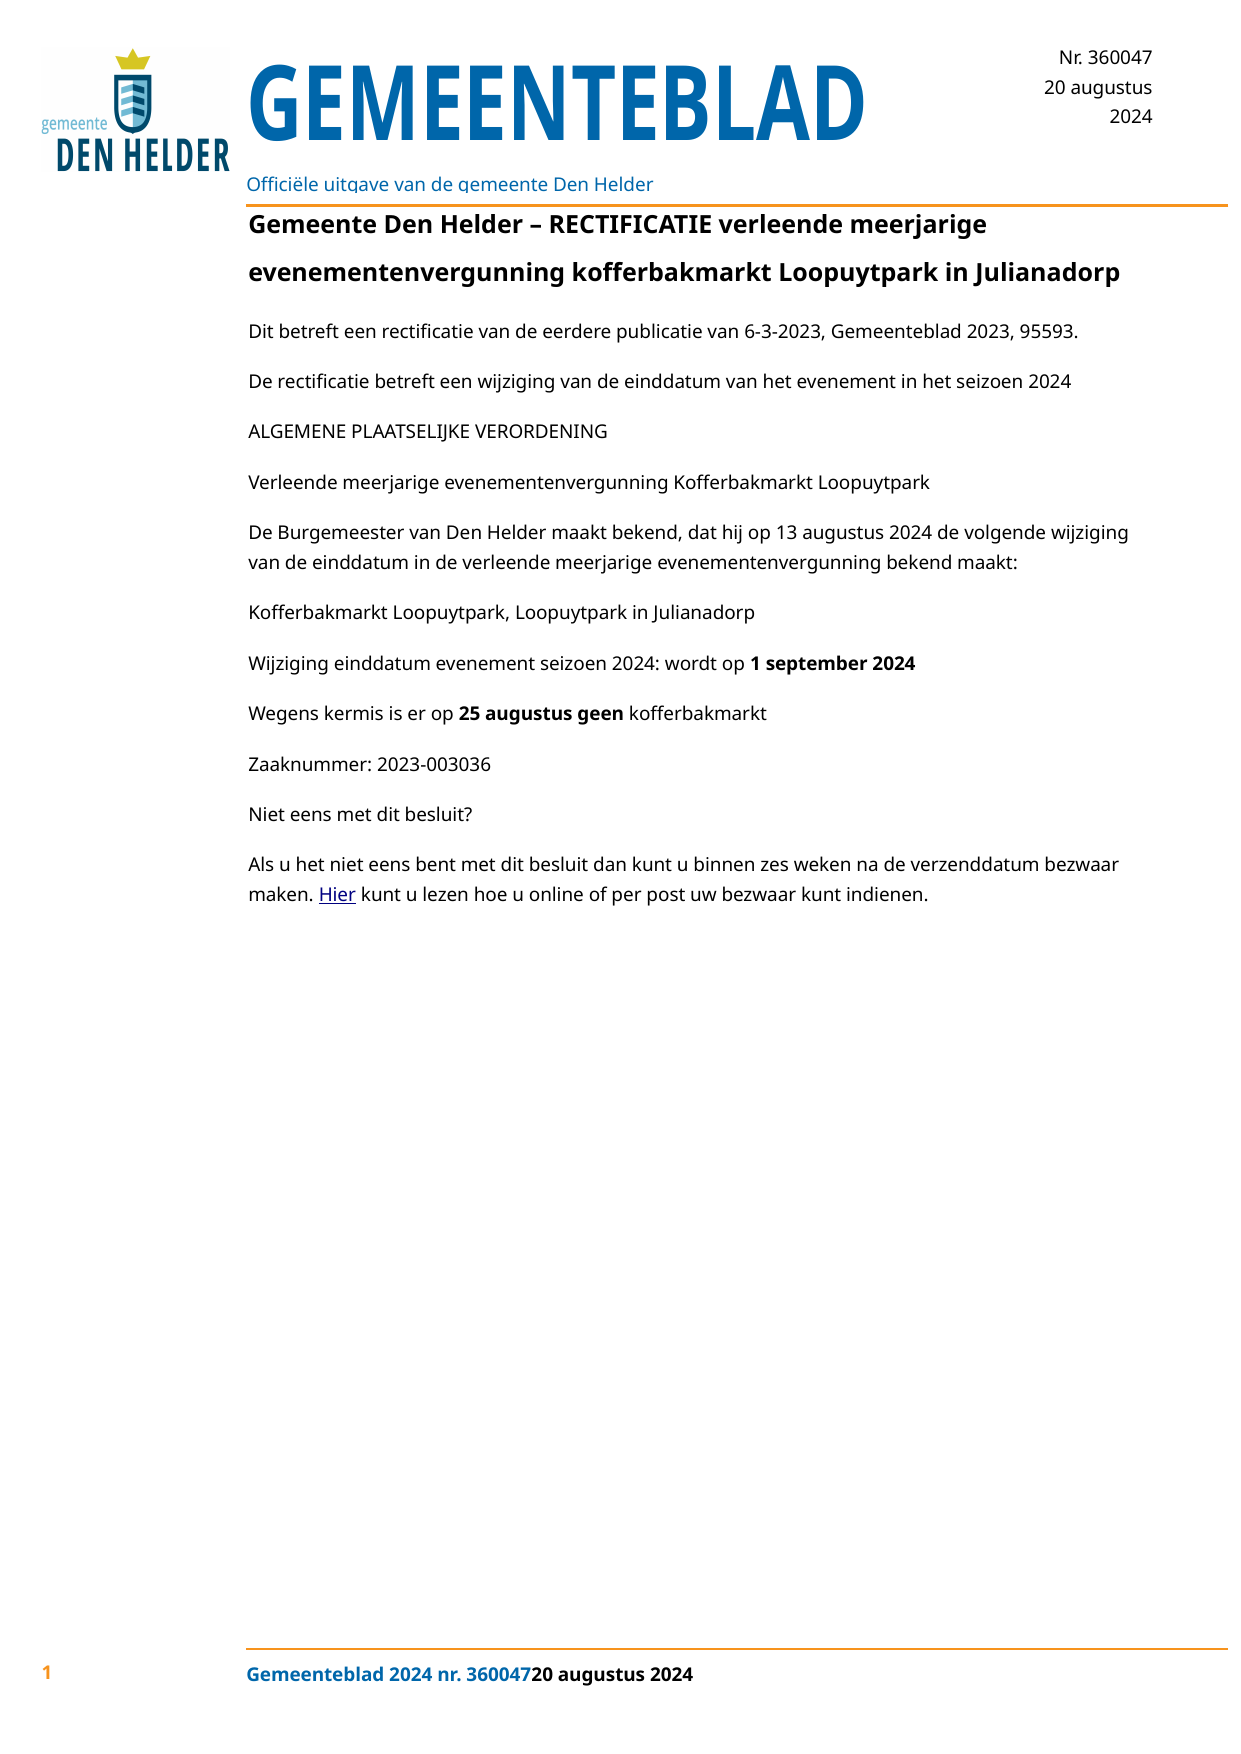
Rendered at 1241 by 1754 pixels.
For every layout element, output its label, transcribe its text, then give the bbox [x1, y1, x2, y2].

picture [220, 160, 224, 172]
text Wegens kermis is er op 25 augustus geen kofferbakmarkt [248, 700, 1152, 726]
picture [100, 154, 106, 172]
text Zaaknummer: 2023-003036 [248, 751, 1152, 777]
text Niet eens met dit besluit? [248, 801, 1152, 827]
text Verleende meerjarige evenementenvergunning Kofferbakmarkt Loopuytpark [248, 469, 1152, 495]
picture [130, 157, 135, 172]
picture [182, 144, 187, 165]
text De Burgemeester van Den Helder maakt bekend, dat hij op 13 augustus 2024 de volgende wijziging van de einddatum in de verleende meerjarige evenementenvergunning bekend maakt: [248, 519, 1152, 575]
picture [63, 144, 68, 165]
text ALGEMENE PLAATSELIJKE VERORDENING [248, 419, 1152, 444]
text Gemeente Den Helder – RECTIFICATIE verleende meerjarige evenementenvergunning kofferbakmarkt Loopuytpark in Julianadorp [248, 207, 1152, 288]
text Dit betreft een rectificatie van de eerdere publicatie van 6-3-2023, Gemeenteblad 2023, 95593. [248, 318, 1152, 344]
text Wijziging einddatum evenement seizoen 2024: wordt op 1 september 2024 [248, 650, 1152, 676]
text Als u het niet eens bent met dit besluit dan kunt u binnen zes weken na de verzenddatum bezwaar maken. Hier kunt u lezen hoe u online of per post uw bezwaar kunt indienen. [248, 852, 1152, 907]
text Kofferbakmarkt Loopuytpark, Loopuytpark in Julianadorp [248, 599, 1152, 625]
text De rectificatie betreft een wijziging van de einddatum van het evenement in het seizoen 2024 [248, 368, 1152, 394]
picture [41, 47, 231, 172]
